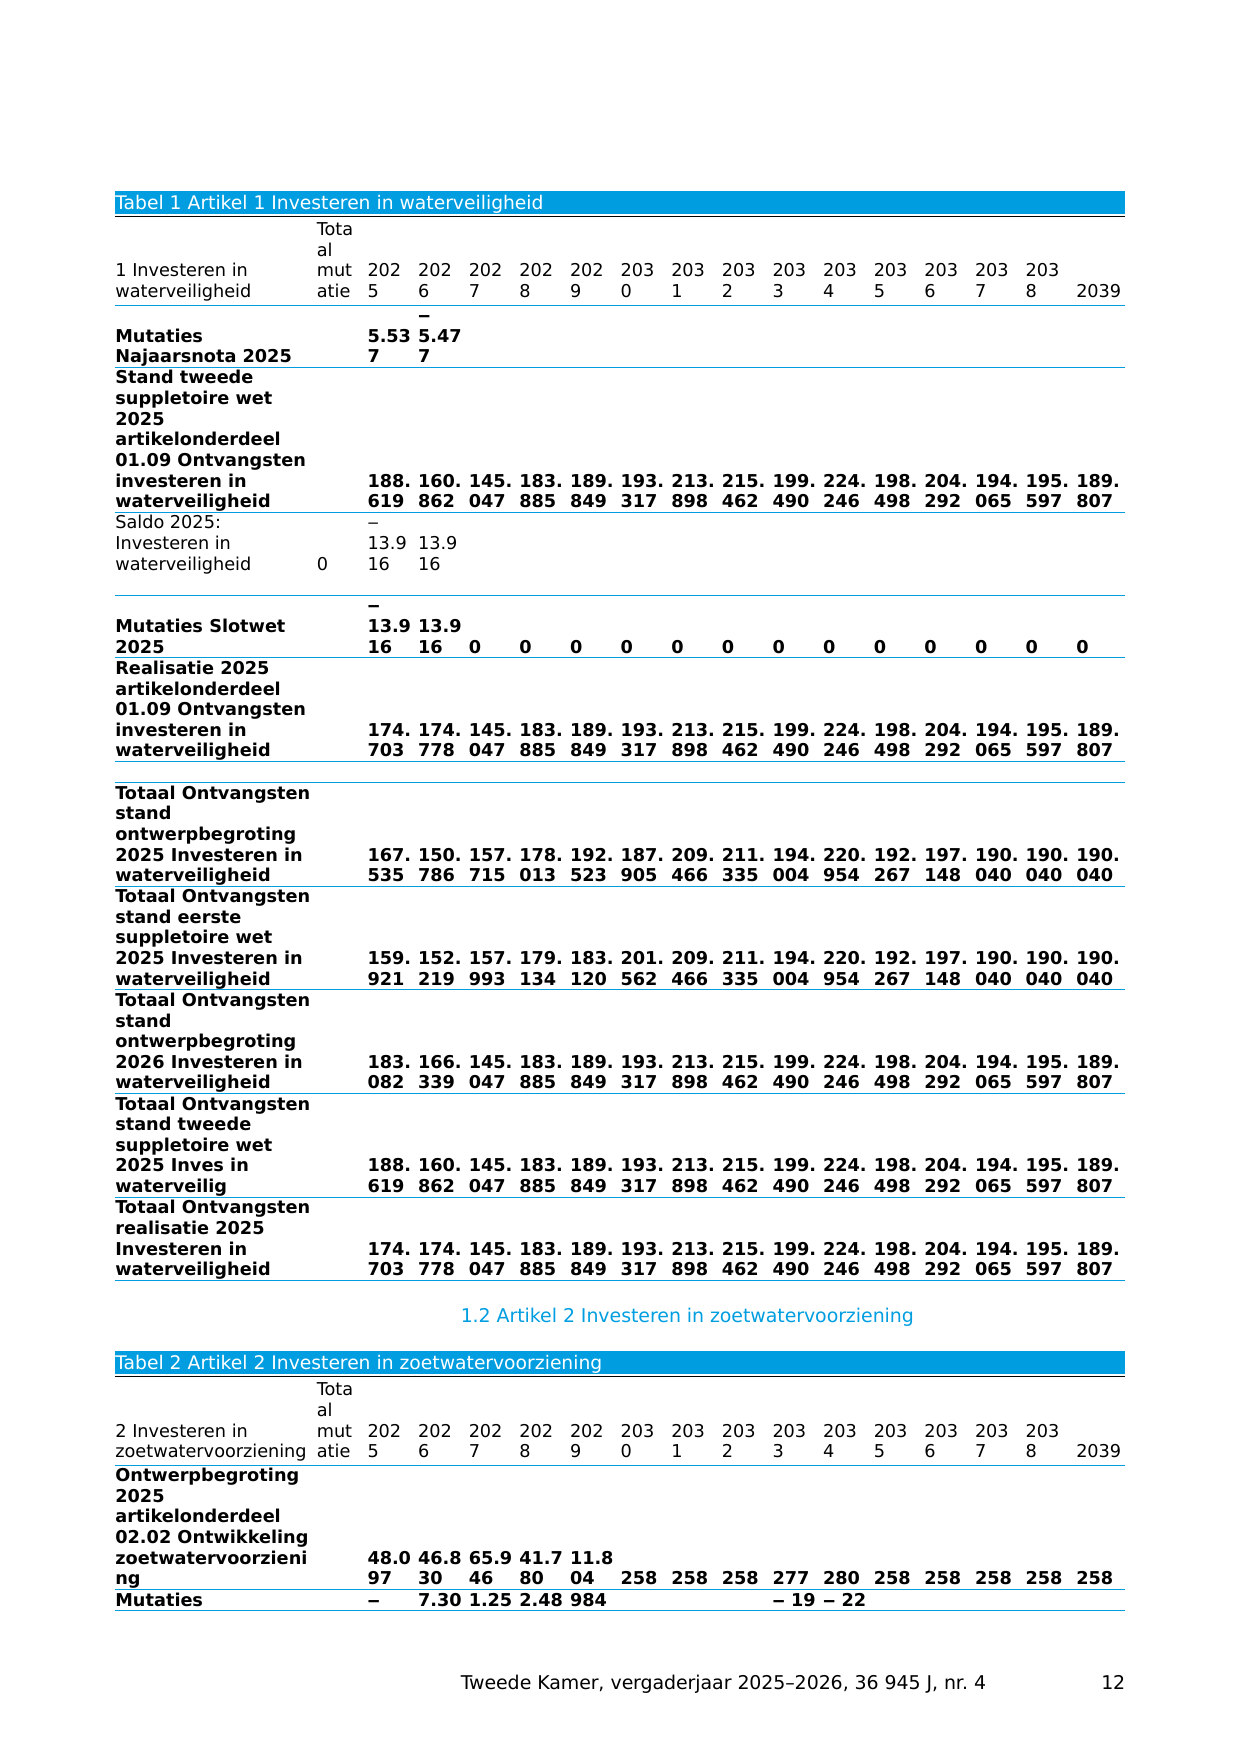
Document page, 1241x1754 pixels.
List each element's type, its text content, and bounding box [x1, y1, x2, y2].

table_cell 145.047 [466, 1198, 516, 1280]
table_cell 258 [668, 1466, 719, 1589]
table_cell 224.246 [820, 658, 871, 761]
table_cell 46.830 [415, 1466, 466, 1589]
table_cell [1073, 513, 1125, 574]
table_cell 2034 [820, 1377, 871, 1465]
table_cell 0 [972, 596, 1022, 657]
table_cell 2030 [618, 217, 668, 304]
table_cell 2028 [516, 1377, 567, 1465]
table_cell ‒ [364, 1590, 415, 1610]
table_cell 258 [1073, 1466, 1125, 1589]
table_cell 160.862 [415, 368, 466, 512]
table_cell 145.047 [466, 658, 516, 761]
table_cell 194.004 [769, 887, 820, 989]
table_cell 0 [719, 596, 769, 657]
table_cell 213.898 [668, 368, 719, 512]
table_cell 209.466 [668, 887, 719, 989]
table_cell [1023, 762, 1073, 782]
table_cell 215.462 [719, 658, 769, 761]
table_cell 2031 [668, 217, 719, 304]
table_cell 198.498 [871, 1198, 921, 1280]
table_cell 190.040 [972, 783, 1022, 886]
table_cell 187.905 [618, 783, 668, 886]
table_cell 7.30 [415, 1590, 466, 1610]
table_cell 179.134 [516, 887, 567, 989]
table_cell 215.462 [719, 1094, 769, 1197]
table_cell 258 [871, 1466, 921, 1589]
table_cell 5.537 [364, 306, 415, 367]
table_cell 190.040 [1073, 887, 1125, 989]
table_cell 195.597 [1023, 990, 1073, 1093]
table_cell [314, 1198, 364, 1280]
table_cell 194.065 [972, 1198, 1022, 1280]
table_cell [668, 1590, 719, 1610]
table_cell ‒ 22 [820, 1590, 871, 1610]
table_cell [719, 513, 769, 574]
table_cell 204.292 [921, 1198, 972, 1280]
table_cell [466, 306, 516, 367]
table_cell 11.804 [567, 1466, 617, 1589]
table_cell 2025 [364, 217, 415, 304]
table_cell 198.498 [871, 990, 921, 1093]
table_cell [314, 762, 364, 782]
table_cell [618, 1590, 668, 1610]
table_cell [972, 1590, 1022, 1610]
table_cell 145.047 [466, 990, 516, 1093]
table_cell 2030 [618, 1377, 668, 1465]
table_cell 1 Investeren in waterveiligheid [115, 217, 314, 304]
table_cell [115, 574, 287, 595]
table_cell 2.48 [516, 1590, 567, 1610]
table_cell 0 [314, 513, 364, 574]
table_cell 48.097 [364, 1466, 415, 1589]
table_cell 258 [618, 1466, 668, 1589]
table_cell [769, 762, 820, 782]
table_cell 258 [972, 1466, 1022, 1589]
table_cell 193.317 [618, 1094, 668, 1197]
table_cell 213.898 [668, 1094, 719, 1197]
table_cell 13.916 [415, 513, 466, 574]
table_cell 199.490 [769, 1094, 820, 1197]
table_cell 209.466 [668, 783, 719, 886]
table_cell 195.597 [1023, 1094, 1073, 1197]
table_cell 984 [567, 1590, 617, 1610]
table_cell [567, 762, 617, 782]
table_cell Realisatie 2025 artikelonderdeel 01.09 Ontvangsten investeren in waterveiligheid [115, 658, 314, 761]
table_cell 0 [1023, 596, 1073, 657]
table_cell [314, 306, 364, 367]
table_cell [921, 1590, 972, 1610]
table_cell [1023, 1590, 1073, 1610]
table_cell 145.047 [466, 1094, 516, 1197]
table_cell 2033 [769, 1377, 820, 1465]
table_cell Mutaties [115, 1590, 314, 1610]
table_cell 190.040 [972, 887, 1022, 989]
table_cell 211.335 [719, 887, 769, 989]
table_cell [719, 762, 769, 782]
table_cell 167.535 [364, 783, 415, 886]
table_cell [820, 762, 871, 782]
table_cell 0 [618, 596, 668, 657]
table_cell 193.317 [618, 990, 668, 1093]
table_cell [516, 574, 567, 595]
table_cell 2034 [820, 217, 871, 304]
table_cell 2028 [516, 217, 567, 304]
table_cell [871, 762, 921, 782]
table_cell 277 [769, 1466, 820, 1589]
table_cell 215.462 [719, 990, 769, 1093]
table_cell 204.292 [921, 368, 972, 512]
table_cell [921, 762, 972, 782]
table_cell 224.246 [820, 1198, 871, 1280]
table_cell [668, 574, 719, 595]
table_cell [466, 574, 516, 595]
table_cell [115, 762, 314, 782]
table_cell [820, 306, 871, 367]
table_cell 2 Investeren in zoetwatervoorziening [115, 1377, 314, 1465]
table_cell 2037 [972, 217, 1022, 304]
table_cell 145.047 [466, 368, 516, 512]
table_cell [719, 1590, 769, 1610]
table_cell [921, 513, 972, 574]
table_cell 220.954 [820, 887, 871, 989]
table_cell 0 [769, 596, 820, 657]
table_cell 174.778 [415, 658, 466, 761]
table_cell 2036 [921, 1377, 972, 1465]
table_cell 189.807 [1073, 990, 1125, 1093]
table_cell [466, 513, 516, 574]
table_cell 189.849 [567, 1094, 617, 1197]
table_cell 213.898 [668, 658, 719, 761]
table_cell Mutaties Najaarsnota 2025 [115, 306, 314, 367]
table_cell [314, 574, 364, 595]
table_cell [314, 1466, 364, 1589]
table_cell 193.317 [618, 1198, 668, 1280]
table_cell 258 [921, 1466, 972, 1589]
table_cell Totaal Ontvangsten stand ontwerpbegroting 2025 Investeren in waterveiligheid [115, 783, 314, 886]
table_cell 258 [1023, 1466, 1073, 1589]
table_cell 194.065 [972, 1094, 1022, 1197]
table_cell 2037 [972, 1377, 1022, 1465]
table_cell 215.462 [719, 368, 769, 512]
table_cell 189.807 [1073, 1094, 1125, 1197]
table_cell 190.040 [1023, 887, 1073, 989]
table_cell Totaal Ontvangsten realisatie 2025 Investeren in waterveiligheid [115, 1198, 314, 1280]
table_cell 0 [567, 596, 617, 657]
table_cell ‒ 13.916 [364, 513, 415, 574]
table_cell 174.703 [364, 1198, 415, 1280]
table_cell 197.148 [921, 887, 972, 989]
table_cell [871, 1590, 921, 1610]
table_cell 190.040 [1073, 783, 1125, 886]
table_cell 183.885 [516, 368, 567, 512]
table_cell [314, 783, 364, 886]
table_cell 2039 [1073, 1377, 1125, 1465]
table_cell 0 [1073, 596, 1125, 657]
table_cell [466, 762, 516, 782]
table_cell 2036 [921, 217, 972, 304]
table_cell 199.490 [769, 658, 820, 761]
table_cell 2039 [1073, 217, 1125, 304]
table_cell [769, 513, 820, 574]
table_cell 183.885 [516, 658, 567, 761]
table_cell [314, 990, 364, 1093]
table_cell 183.885 [516, 1198, 567, 1280]
table_cell [769, 306, 820, 367]
table_cell [719, 306, 769, 367]
table_cell [1023, 513, 1073, 574]
table_cell 2038 [1023, 217, 1073, 304]
table_cell 280 [820, 1466, 871, 1589]
table_cell Mutaties Slotwet 2025 [115, 596, 314, 657]
table_cell 188.619 [364, 1094, 415, 1197]
table_cell 189.849 [567, 1198, 617, 1280]
table_cell Saldo 2025: Investeren in waterveiligheid [115, 513, 287, 574]
table_cell [871, 513, 921, 574]
table_cell 224.246 [820, 1094, 871, 1197]
table_cell 193.317 [618, 368, 668, 512]
table_cell 0 [516, 596, 567, 657]
table_cell 157.715 [466, 783, 516, 886]
table_cell 2033 [769, 217, 820, 304]
table_cell [516, 513, 567, 574]
table_cell 150.786 [415, 783, 466, 886]
table_cell [618, 513, 668, 574]
table_cell 178.013 [516, 783, 567, 886]
table_cell [1023, 306, 1073, 367]
table_cell 0 [820, 596, 871, 657]
table_cell 189.849 [567, 368, 617, 512]
table_cell 199.490 [769, 1198, 820, 1280]
table_cell 0 [466, 596, 516, 657]
table_cell 166.339 [415, 990, 466, 1093]
table_cell [364, 574, 415, 595]
table_cell 189.849 [567, 990, 617, 1093]
table_cell 211.335 [719, 783, 769, 886]
table_cell 174.778 [415, 1198, 466, 1280]
table_cell [618, 306, 668, 367]
table_cell 258 [719, 1466, 769, 1589]
table_cell [415, 762, 466, 782]
table_cell 213.898 [668, 990, 719, 1093]
table_cell 215.462 [719, 1198, 769, 1280]
table_cell [516, 306, 567, 367]
table_cell 174.703 [364, 658, 415, 761]
table_cell 2029 [567, 217, 617, 304]
table_cell [364, 762, 415, 782]
table_cell 192.267 [871, 783, 921, 886]
table_cell [972, 513, 1022, 574]
table_cell 195.597 [1023, 658, 1073, 761]
table_cell [1073, 762, 1125, 782]
table_cell 2029 [567, 1377, 617, 1465]
table_cell 194.065 [972, 658, 1022, 761]
table_cell 183.082 [364, 990, 415, 1093]
table_cell Ontwerpbegroting 2025 artikelonderdeel 02.02 Ontwikkeling zoetwatervoorziening [115, 1466, 314, 1589]
table_cell 2027 [466, 1377, 516, 1465]
table_cell 194.065 [972, 990, 1022, 1093]
table_cell ‒ 19 [769, 1590, 820, 1610]
table_cell 224.246 [820, 990, 871, 1093]
table_cell [618, 574, 668, 595]
table_cell 195.597 [1023, 1198, 1073, 1280]
table_cell 0 [871, 596, 921, 657]
table_cell 2025 [364, 1377, 415, 1465]
table_cell 1.25 [466, 1590, 516, 1610]
table_cell [314, 1590, 364, 1610]
table_cell 192.267 [871, 887, 921, 989]
table_cell 189.807 [1073, 368, 1125, 512]
table_cell Totaal Ontvangsten stand eerste suppletoire wet 2025 Investeren in waterveiligheid [115, 887, 314, 989]
table_cell 2026 [415, 217, 466, 304]
table_cell 189.849 [567, 658, 617, 761]
table_cell [288, 574, 314, 595]
table_cell 193.317 [618, 658, 668, 761]
table_cell [820, 513, 871, 574]
table_cell 2032 [719, 217, 769, 304]
table_cell 197.148 [921, 783, 972, 886]
table_cell [516, 762, 567, 782]
table_cell 2027 [466, 217, 516, 304]
table_cell [567, 513, 617, 574]
table_cell [921, 306, 972, 367]
table_cell [567, 306, 617, 367]
table_cell 189.807 [1073, 1198, 1125, 1280]
table_cell 183.120 [567, 887, 617, 989]
table_cell 198.498 [871, 1094, 921, 1197]
table_cell 194.065 [972, 368, 1022, 512]
table_cell 198.498 [871, 658, 921, 761]
table_cell 199.490 [769, 368, 820, 512]
table_cell 65.946 [466, 1466, 516, 1589]
table_cell [415, 574, 466, 595]
table_cell [972, 574, 1022, 595]
table_cell 0 [921, 596, 972, 657]
table_cell [1023, 574, 1073, 595]
table_cell 0 [668, 596, 719, 657]
table_cell [314, 368, 364, 512]
table_cell 189.807 [1073, 658, 1125, 761]
table_cell 152.219 [415, 887, 466, 989]
table_cell 2026 [415, 1377, 466, 1465]
table_cell [618, 762, 668, 782]
table_cell 201.562 [618, 887, 668, 989]
table_cell 2032 [719, 1377, 769, 1465]
table_cell [668, 513, 719, 574]
table_cell ‒ 13.916 [364, 596, 415, 657]
table_cell Stand tweede suppletoire wet 2025 artikelonderdeel 01.09 Ontvangsten investeren in waterveiligheid [115, 368, 314, 512]
table_cell [820, 574, 871, 595]
table_cell 194.004 [769, 783, 820, 886]
table_cell 183.885 [516, 1094, 567, 1197]
table_cell ‒ 5.477 [415, 306, 466, 367]
table_cell [921, 574, 972, 595]
table_cell 2035 [871, 217, 921, 304]
table_cell 2031 [668, 1377, 719, 1465]
table_cell 188.619 [364, 368, 415, 512]
table_cell [871, 574, 921, 595]
table_cell 159.921 [364, 887, 415, 989]
table_cell Totaal mutatie [314, 217, 364, 304]
table_cell 213.898 [668, 1198, 719, 1280]
table_cell 198.498 [871, 368, 921, 512]
table_cell 224.246 [820, 368, 871, 512]
table_cell [972, 306, 1022, 367]
table_cell 220.954 [820, 783, 871, 886]
table_cell 204.292 [921, 658, 972, 761]
table_cell [314, 887, 364, 989]
table_cell [668, 762, 719, 782]
table_cell [567, 574, 617, 595]
table_cell Totaal Ontvangsten stand ontwerpbegroting 2026 Investeren in waterveiligheid [115, 990, 314, 1093]
table_cell 41.780 [516, 1466, 567, 1589]
table_cell [314, 658, 364, 761]
table_cell 13.916 [415, 596, 466, 657]
table_cell 2038 [1023, 1377, 1073, 1465]
table_cell 190.040 [1023, 783, 1073, 886]
table_cell [1073, 306, 1125, 367]
table_cell 199.490 [769, 990, 820, 1093]
table_cell 204.292 [921, 1094, 972, 1197]
table_cell [1073, 1590, 1125, 1610]
table_cell [769, 574, 820, 595]
table_cell Totaal Ontvangsten stand tweede suppletoire wet 2025 Inves in waterveilig [115, 1094, 314, 1197]
table_cell Totaal mutatie [314, 1377, 364, 1465]
table_cell [288, 513, 314, 574]
table_cell 2035 [871, 1377, 921, 1465]
table_cell [1073, 574, 1125, 595]
table_cell 160.862 [415, 1094, 466, 1197]
table_cell 204.292 [921, 990, 972, 1093]
table_cell [314, 1094, 364, 1197]
table_cell [871, 306, 921, 367]
table_cell 195.597 [1023, 368, 1073, 512]
table_cell [314, 596, 364, 657]
table_cell 157.993 [466, 887, 516, 989]
table_cell 183.885 [516, 990, 567, 1093]
table_cell [668, 306, 719, 367]
table_cell [972, 762, 1022, 782]
table_cell 192.523 [567, 783, 617, 886]
table_cell [719, 574, 769, 595]
title 1.2 Artikel 2 Investeren in zoetwatervoorziening [461, 1305, 1125, 1327]
